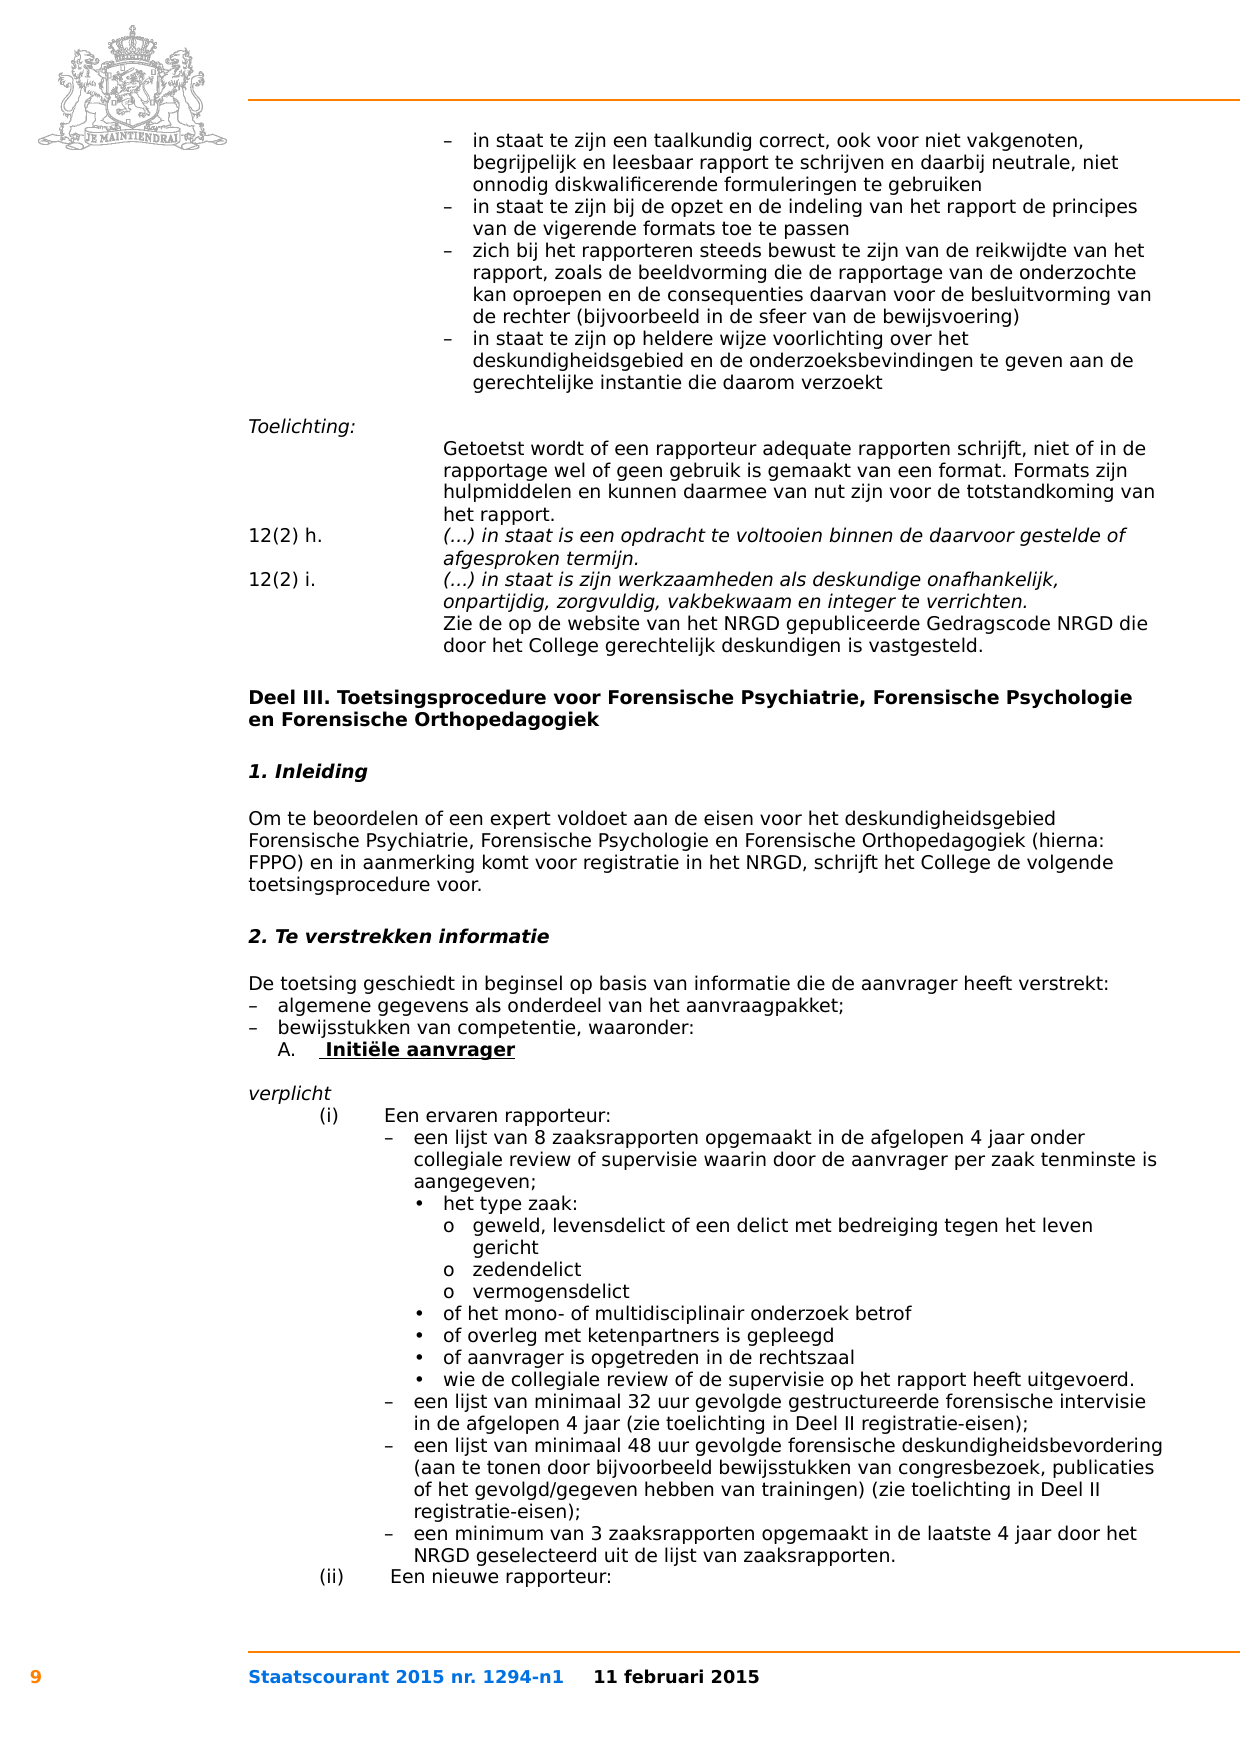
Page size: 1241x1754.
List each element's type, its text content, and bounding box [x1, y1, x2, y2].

text Getoetst wordt of een rapporteur adequate rapporten schrijft, niet of in de rapportage wel of geen gebruik is gemaakt van een format. Formats zijn hulpmiddelen en kunnen daarmee van nut zijn voor de totstandkoming van het rapport. [443, 437, 1163, 525]
text – een lijst van 8 zaaksrapporten opgemaakt in de afgelopen 4 jaar onder collegiale review of supervisie waarin door de aanvrager per zaak tenminste is aangegeven; [384, 1127, 1163, 1193]
text • wie de collegiale review of de supervisie op het rapport heeft uitgevoerd. [413, 1369, 1163, 1391]
text o geweld, levensdelict of een delict met bedreiging tegen het leven gericht [443, 1215, 1163, 1259]
subtitle Deel III. Toetsingsprocedure voor Forensische Psychiatrie, Forensische Psychologie en Forensische Orthopedagogiek [248, 687, 1163, 731]
text • het type zaak: [413, 1193, 1163, 1215]
text – een minimum van 3 zaaksrapporten opgemaakt in de laatste 4 jaar door het NRGD geselecteerd uit de lijst van zaaksrapporten. [384, 1522, 1163, 1566]
text – een lijst van minimaal 32 uur gevolgde gestructureerde forensische intervisie in de afgelopen 4 jaar (zie toelichting in Deel II registratie-eisen); [384, 1391, 1163, 1434]
text 12(2) i. (...) in staat is zijn werkzaamheden als deskundige onafhankelijk, onpartijdig, zorgvuldig, vakbekwaam en integer te verrichten. [248, 569, 1163, 613]
subtitle Toelichting: [248, 416, 1163, 437]
text o vermogensdelict [443, 1281, 1163, 1303]
text – in staat te zijn bij de opzet en de indeling van het rapport de principes van de vigerende formats toe te passen [443, 196, 1163, 240]
text • of overleg met ketenpartners is gepleegd [413, 1325, 1163, 1347]
text 12(2) h. (...) in staat is een opdracht te voltooien binnen de daarvoor gestelde of afgesproken termijn. [248, 525, 1163, 569]
text – een lijst van minimaal 48 uur gevolgde forensische deskundigheidsbevordering (aan te tonen door bijvoorbeeld bewijsstukken van congresbezoek, publicaties of het gevolgd/gegeven hebben van trainingen) (zie toelichting in Deel II registratie-eisen); [384, 1434, 1163, 1522]
text – in staat te zijn op heldere wijze voorlichting over het deskundigheidsgebied en de onderzoeksbevindingen te geven aan de gerechtelijke instantie die daarom verzoekt [443, 328, 1163, 394]
text – bewijsstukken van competentie, waaronder: [248, 1017, 1163, 1039]
subtitle 1. Inleiding [248, 761, 1163, 783]
text Zie de op de website van het NRGD gepubliceerde Gedragscode NRGD die door het College gerechtelijk deskundigen is vastgesteld. [443, 613, 1163, 657]
text – algemene gegevens als onderdeel van het aanvraagpakket; [248, 995, 1163, 1017]
picture [38, 25, 227, 150]
text – in staat te zijn een taalkundig correct, ook voor niet vakgenoten, begrijpelijk en leesbaar rapport te schrijven en daarbij neutrale, niet onnodig diskwalificerende formuleringen te gebruiken [443, 130, 1163, 196]
text – zich bij het rapporteren steeds bewust te zijn van de reikwijdte van het rapport, zoals de beeldvorming die de rapportage van de onderzochte kan oproepen en de consequenties daarvan voor de besluitvorming van de rechter (bijvoorbeeld in de sfeer van de bewijsvoering) [443, 240, 1163, 328]
text (ii) Een nieuwe rapporteur: [319, 1566, 1163, 1588]
text (i) Een ervaren rapporteur: [319, 1105, 1163, 1127]
text Om te beoordelen of een expert voldoet aan de eisen voor het deskundigheidsgebied Forensische Psychiatrie, Forensische Psychologie en Forensische Orthopedagogiek (hierna: FPPO) en in aanmerking komt voor registratie in het NRGD, schrijft het College de volgende toetsingsprocedure voor. [248, 808, 1163, 896]
text o zedendelict [443, 1259, 1163, 1281]
subtitle verplicht [248, 1083, 1163, 1105]
text • of het mono- of multidisciplinair onderzoek betrof [413, 1303, 1163, 1325]
text • of aanvrager is opgetreden in de rechtszaal [413, 1347, 1163, 1369]
subtitle 2. Te verstrekken informatie [248, 926, 1163, 948]
text A. Initiële aanvrager [277, 1039, 1163, 1061]
text De toetsing geschiedt in beginsel op basis van informatie die de aanvrager heeft verstrekt: [248, 973, 1163, 995]
